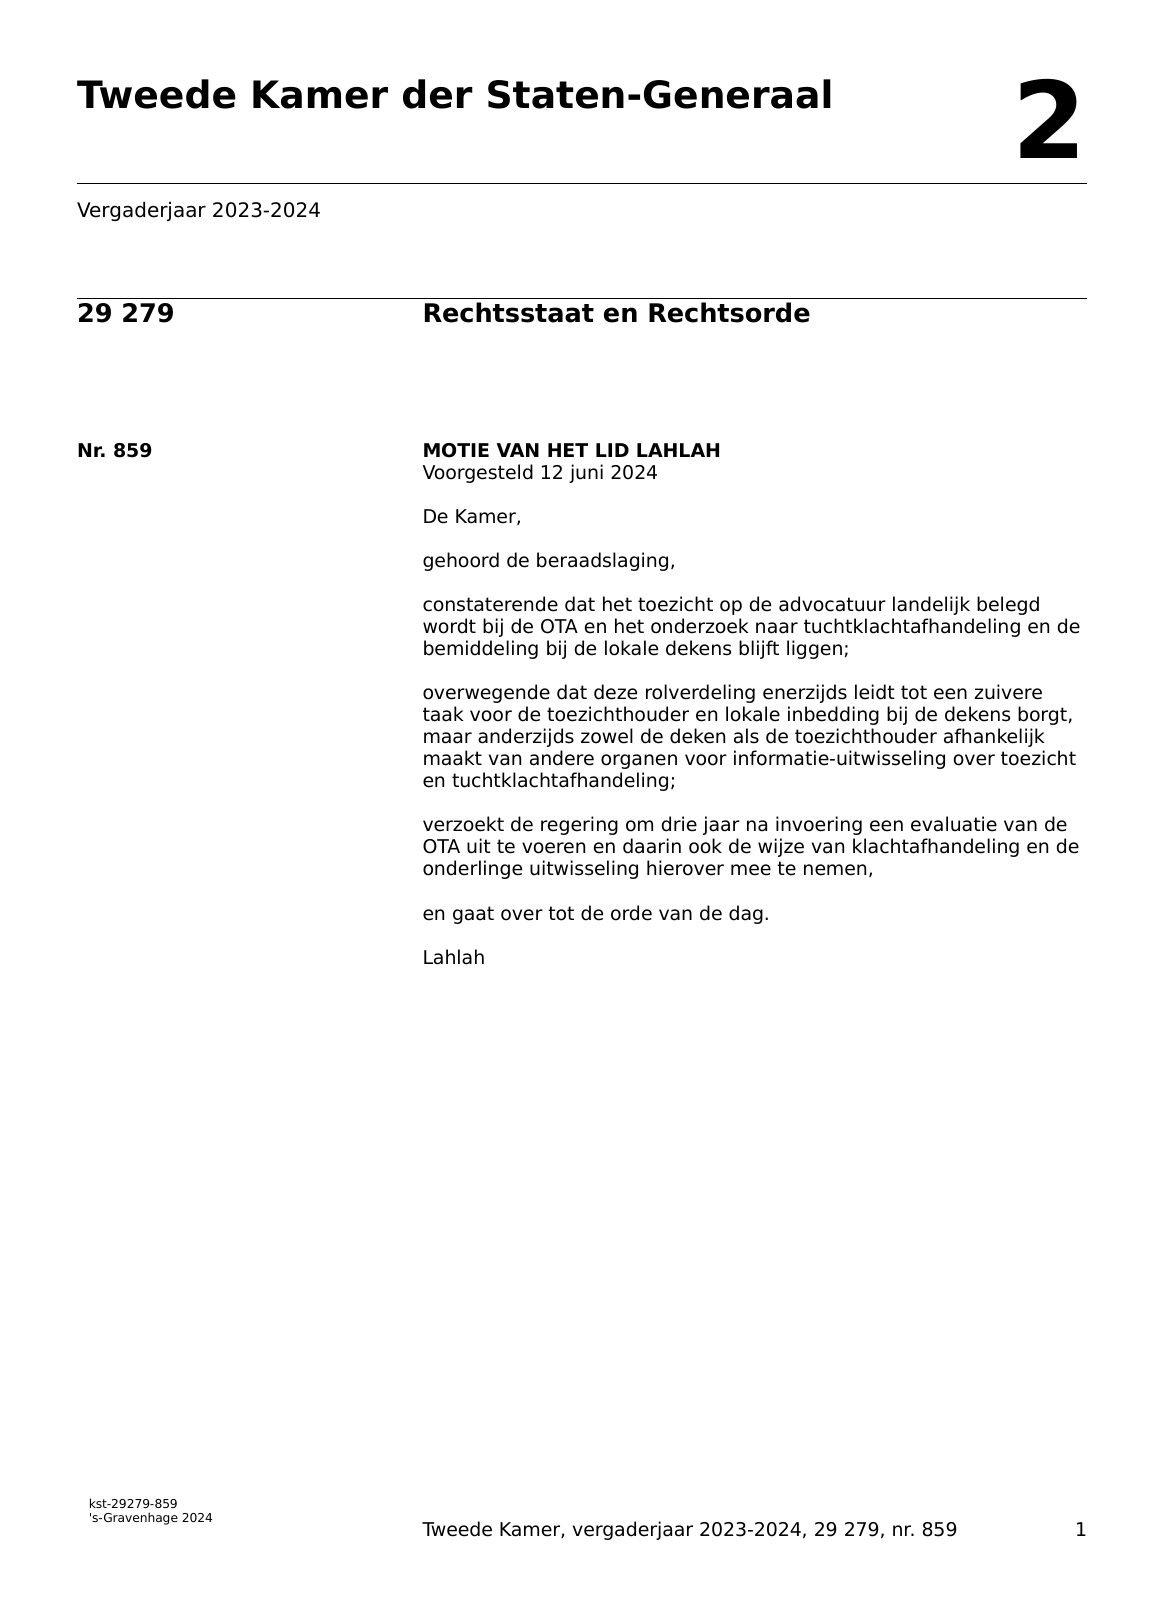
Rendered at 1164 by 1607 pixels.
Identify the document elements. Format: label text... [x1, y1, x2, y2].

text gehoord de beraadslaging, [422, 550, 1087, 572]
text verzoekt de regering om drie jaar na invoering een evaluatie van de OTA uit te voeren en daarin ook de wijze van klachtafhandeling en de onderlinge uitwisseling hierover mee te nemen, [422, 814, 1087, 880]
table_header Tweede Kamer der Staten-Generaal [77, 59, 886, 183]
text en gaat over tot de orde van de dag. [422, 902, 1087, 924]
text Lahlah [422, 947, 1087, 969]
text De Kamer, [422, 506, 1087, 528]
text Voorgesteld 12 juni 2024 [422, 462, 1087, 484]
subtitle 29 279 Rechtsstaat en Rechtsorde [77, 299, 1087, 329]
text kst-29279-859 [88, 1497, 323, 1511]
table_header 2 [886, 59, 1087, 183]
table_cell Vergaderjaar 2023-2024 [77, 184, 1087, 298]
text overwegende dat deze rolverdeling enerzijds leidt tot een zuivere taak voor de toezichthouder en lokale inbedding bij de dekens borgt, maar anderzijds zowel de deken als de toezichthouder afhankelijk maakt van andere organen voor informatie-uitwisseling over toezicht en tuchtklachtafhandeling; [422, 682, 1087, 792]
text 's-Gravenhage 2024 [88, 1511, 323, 1525]
subtitle Nr. 859 MOTIE VAN HET LID LAHLAH [77, 440, 1087, 462]
text constaterende dat het toezicht op de advocatuur landelijk belegd wordt bij de OTA en het onderzoek naar tuchtklachtafhandeling en de bemiddeling bij de lokale dekens blijft liggen; [422, 594, 1087, 660]
